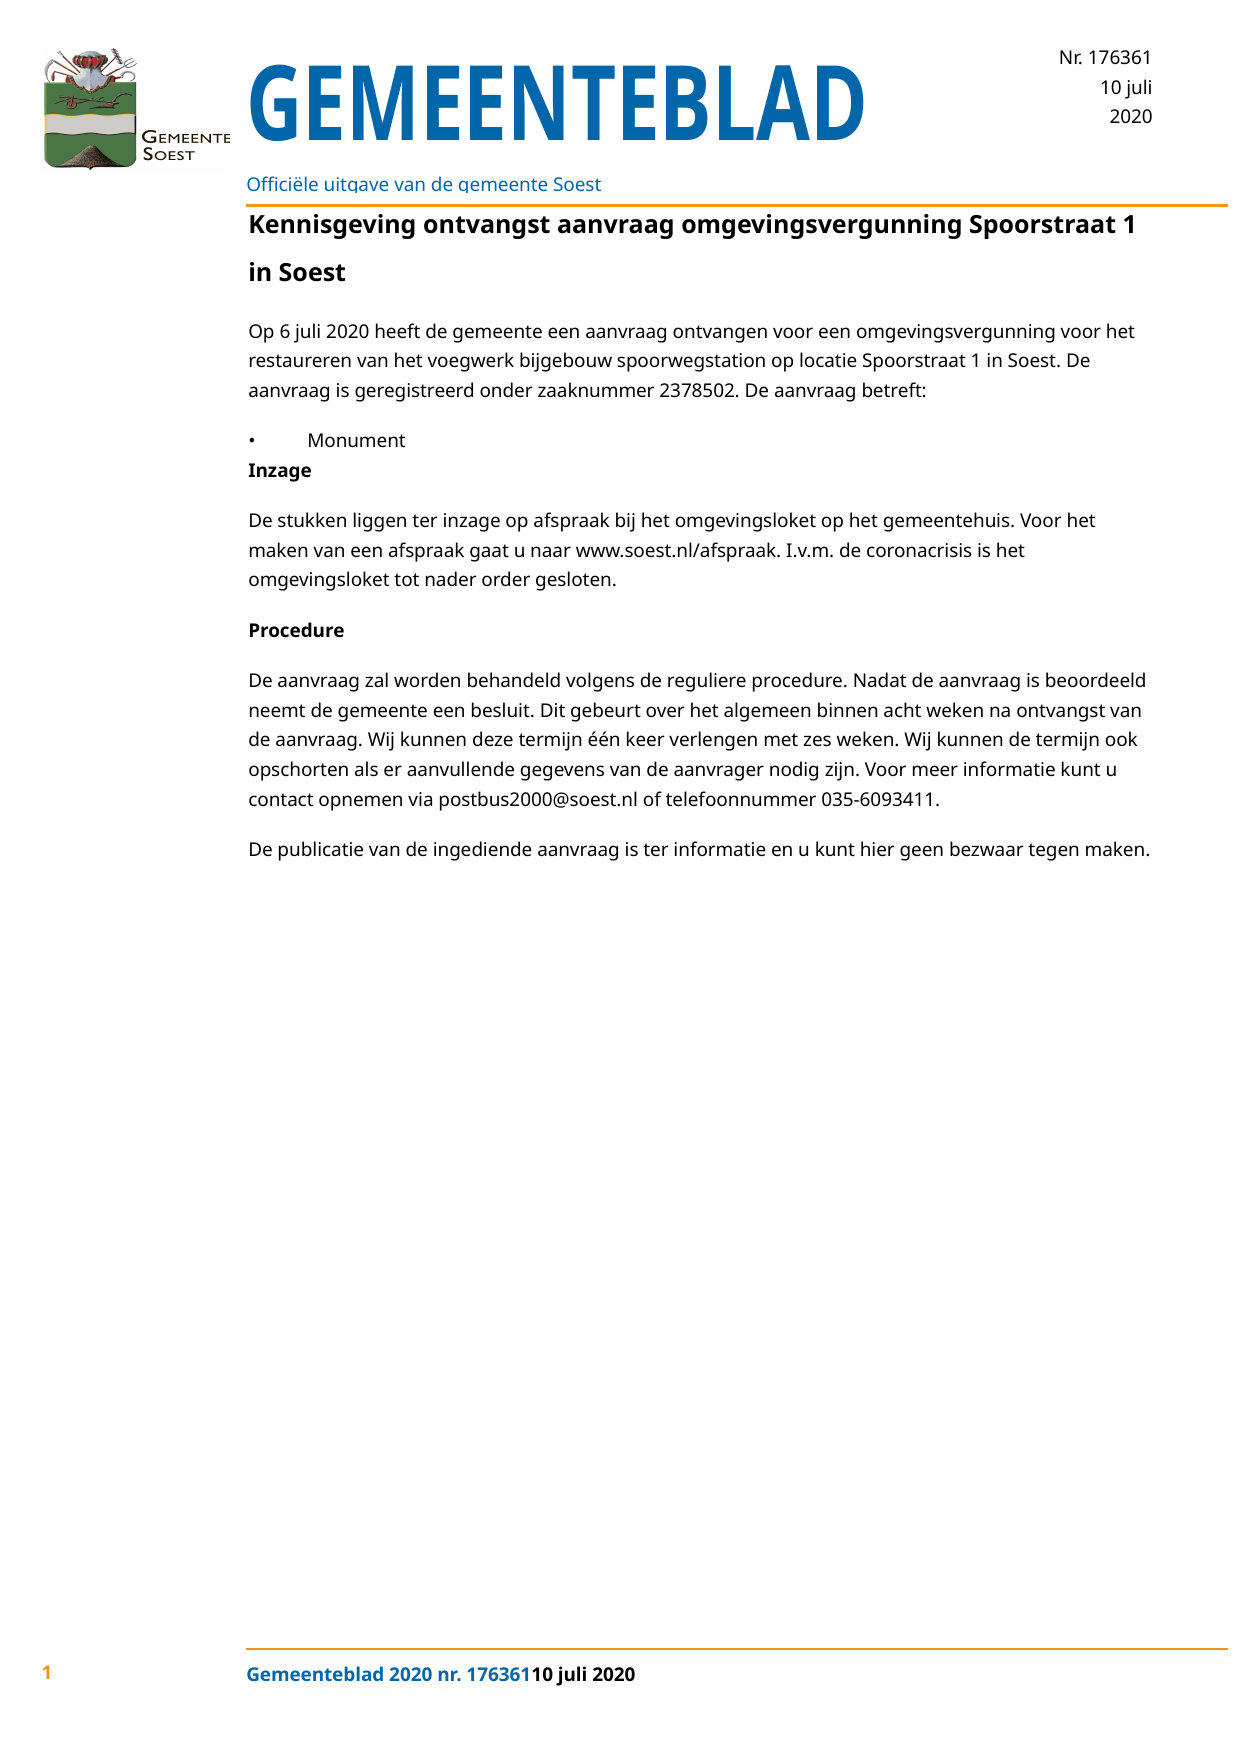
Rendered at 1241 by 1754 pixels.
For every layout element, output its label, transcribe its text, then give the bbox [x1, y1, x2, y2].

text De publicatie van de ingediende aanvraag is ter informatie en u kunt hier geen bezwaar tegen maken. [248, 836, 1152, 862]
text De aanvraag zal worden behandeld volgens de reguliere procedure. Nadat de aanvraag is beoordeeld neemt de gemeente een besluit. Dit gebeurt over het algemeen binnen acht weken na ontvangst van de aanvraag. Wij kunnen deze termijn één keer verlengen met zes weken. Wij kunnen de termijn ook opschorten als er aanvullende gegevens van de aanvrager nodig zijn. Voor meer informatie kunt u contact opnemen via postbus2000@soest.nl of telefoonnummer 035-6093411. [248, 667, 1152, 812]
picture [41, 47, 231, 172]
list Monument [248, 427, 1152, 453]
text De stukken liggen ter inzage op afspraak bij het omgevingsloket op het gemeentehuis. Voor het maken van een afspraak gaat u naar www.soest.nl/afspraak. I.v.m. de coronacrisis is het omgevingsloket tot nader order gesloten. [248, 507, 1152, 592]
text Op 6 juli 2020 heeft de gemeente een aanvraag ontvangen voor een omgevingsvergunning voor het restaureren van het voegwerk bijgebouw spoorwegstation op locatie Spoorstraat 1 in Soest. De aanvraag is geregistreerd onder zaaknummer 2378502. De aanvraag betreft: [248, 318, 1152, 403]
text Procedure [248, 617, 1152, 643]
text Inzage [248, 457, 1152, 483]
text Kennisgeving ontvangst aanvraag omgevingsvergunning Spoorstraat 1 in Soest [248, 207, 1152, 288]
